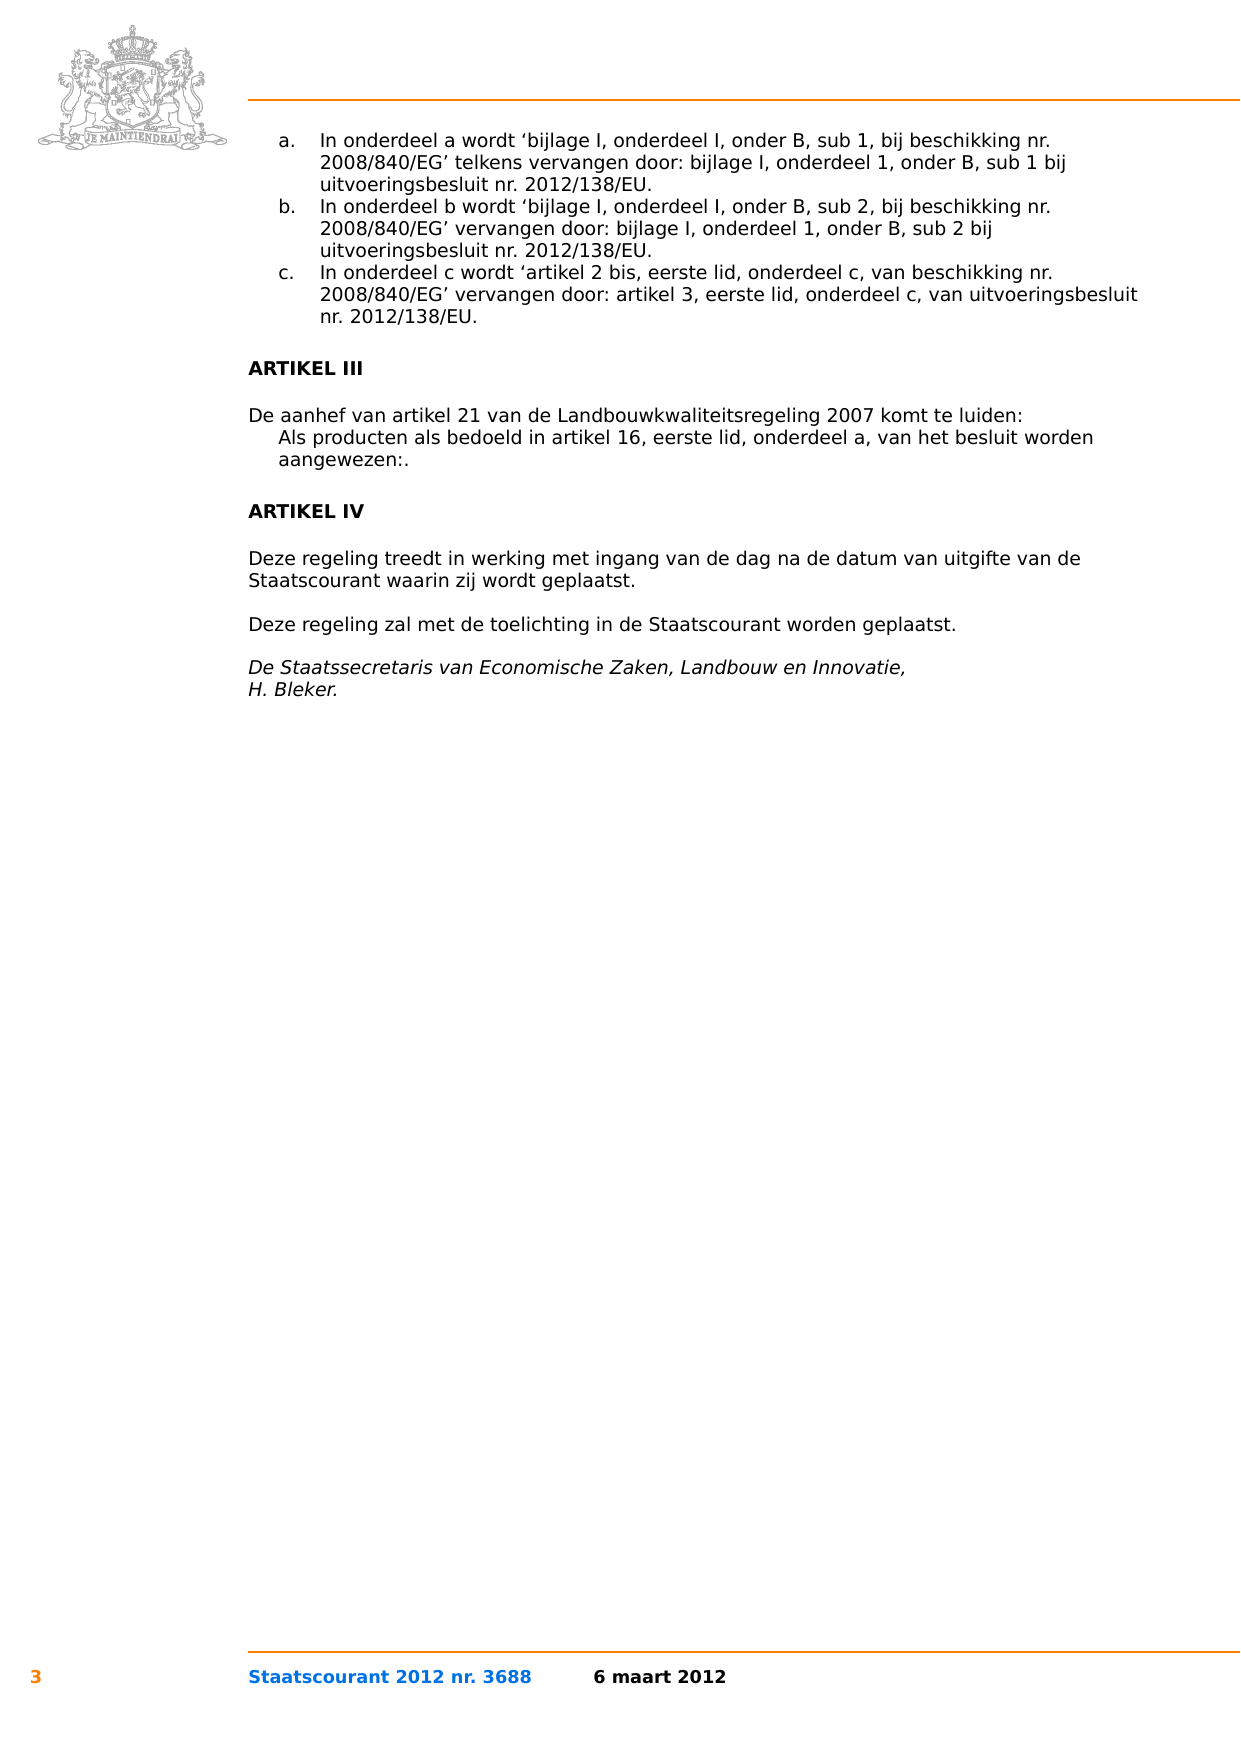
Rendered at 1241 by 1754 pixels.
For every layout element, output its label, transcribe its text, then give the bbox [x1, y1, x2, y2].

text De aanhef van artikel 21 van de Landbouwkwaliteitsregeling 2007 komt te luiden: [248, 405, 1163, 427]
picture [38, 25, 227, 150]
text De Staatssecretaris van Economische Zaken, Landbouw en Innovatie, H. Bleker. [248, 657, 1163, 701]
text b. In onderdeel b wordt ‘bijlage I, onderdeel I, onder B, sub 2, bij beschikking nr. 2008/840/EG’ vervangen door: bijlage I, onderdeel 1, onder B, sub 2 bij uitvoeringsbesluit nr. 2012/138/EU. [278, 196, 1163, 262]
text Deze regeling treedt in werking met ingang van de dag na de datum van uitgifte van de Staatscourant waarin zij wordt geplaatst. [248, 548, 1163, 592]
subtitle ARTIKEL IV [248, 501, 1163, 523]
text Deze regeling zal met de toelichting in de Staatscourant worden geplaatst. [248, 613, 1163, 635]
subtitle ARTIKEL III [248, 358, 1163, 380]
text Als producten als bedoeld in artikel 16, eerste lid, onderdeel a, van het besluit worden aangewezen:. [278, 427, 1163, 471]
text a. In onderdeel a wordt ‘bijlage I, onderdeel I, onder B, sub 1, bij beschikking nr. 2008/840/EG’ telkens vervangen door: bijlage I, onderdeel 1, onder B, sub 1 bij uitvoeringsbesluit nr. 2012/138/EU. [278, 130, 1163, 196]
text c. In onderdeel c wordt ‘artikel 2 bis, eerste lid, onderdeel c, van beschikking nr. 2008/840/EG’ vervangen door: artikel 3, eerste lid, onderdeel c, van uitvoeringsbesluit nr. 2012/138/EU. [278, 262, 1163, 328]
